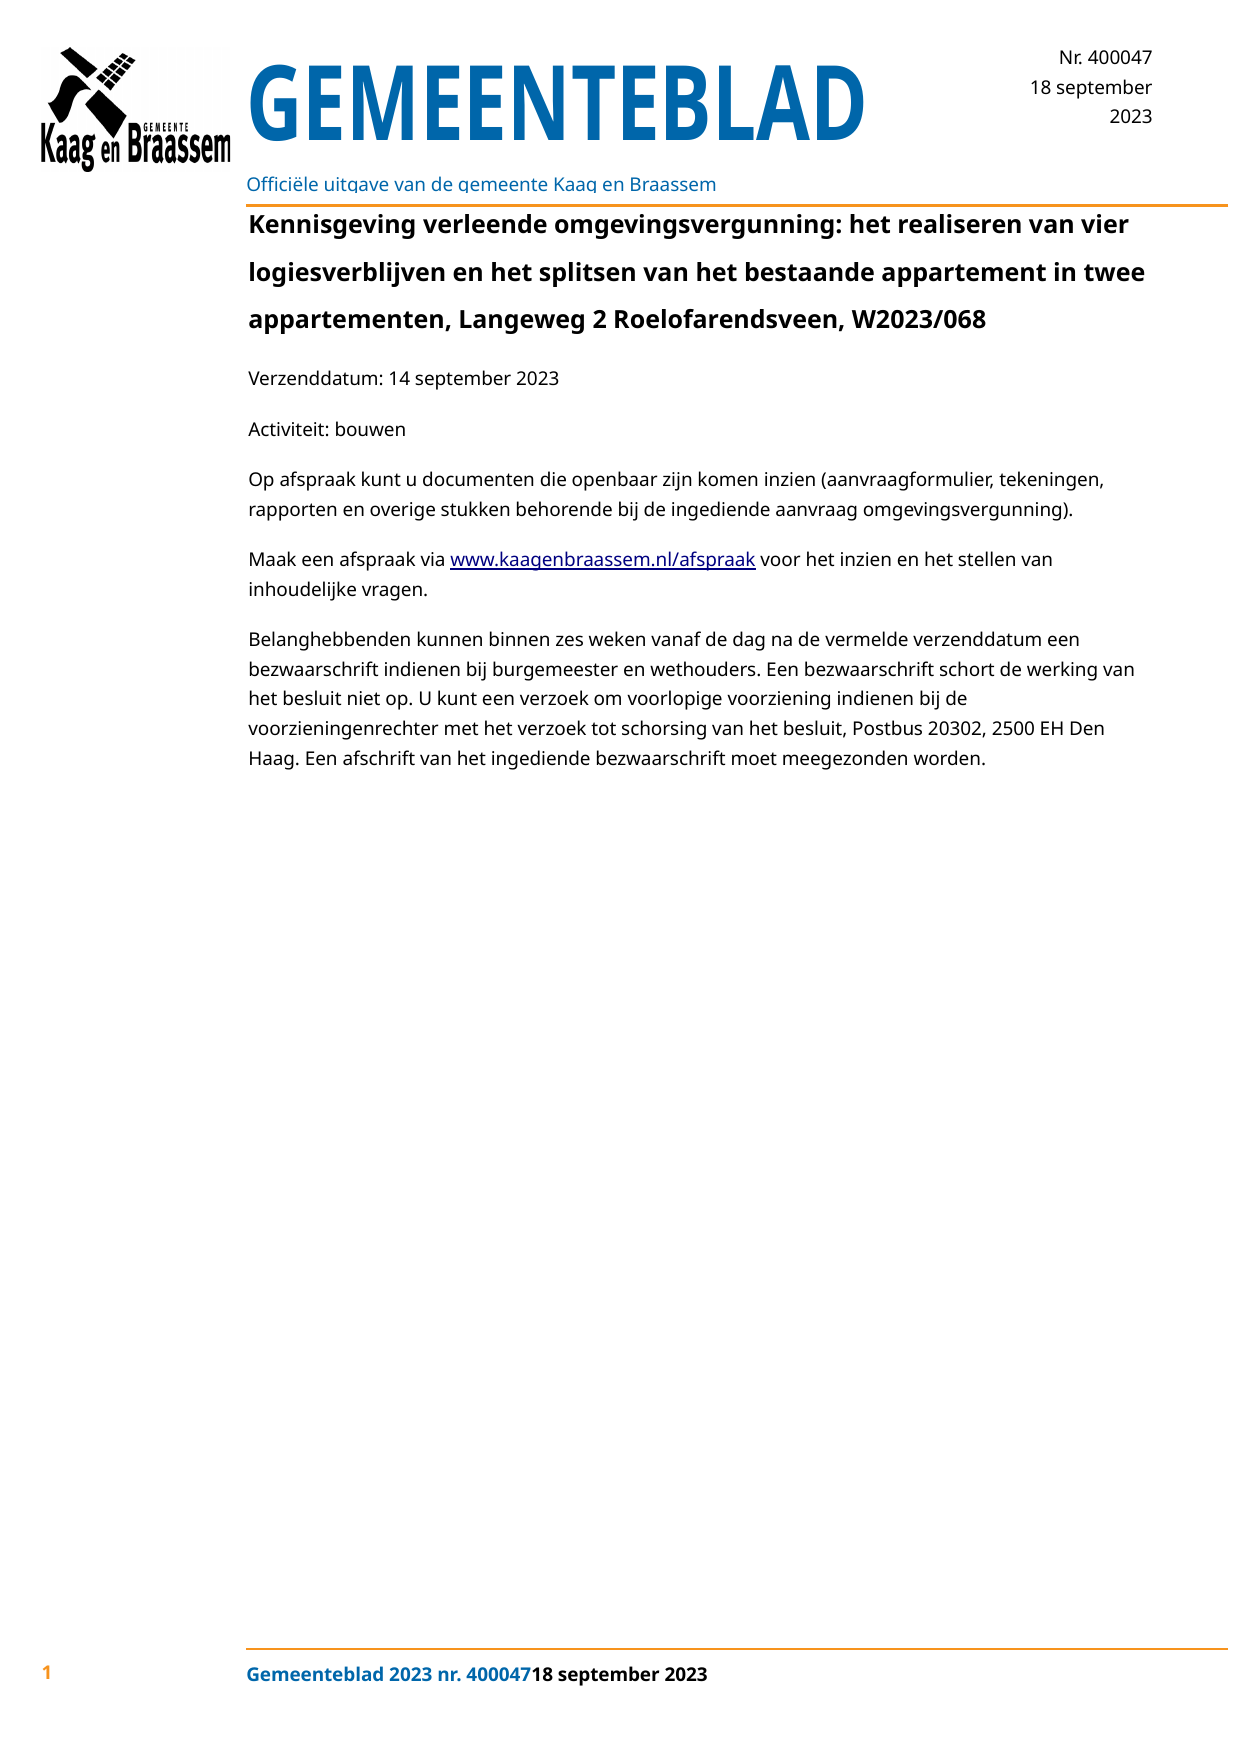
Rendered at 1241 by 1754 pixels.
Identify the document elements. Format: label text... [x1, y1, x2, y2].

text Maak een afspraak via www.kaagenbraassem.nl/afspraak voor het inzien en het stellen van inhoudelijke vragen. [248, 546, 1152, 602]
text Verzenddatum: 14 september 2023 [248, 366, 1152, 391]
text Kennisgeving verleende omgevingsvergunning: het realiseren van vier logiesverblijven en het splitsen van het bestaande appartement in twee appartementen, Langeweg 2 Roelofarendsveen, W2023/068 [248, 207, 1152, 336]
text Belanghebbenden kunnen binnen zes weken vanaf de dag na de vermelde verzenddatum een bezwaarschrift indienen bij burgemeester en wethouders. Een bezwaarschrift schort de werking van het besluit niet op. U kunt een verzoek om voorlopige voorziening indienen bij de voorzieningenrechter met het verzoek tot schorsing van het besluit, Postbus 20302, 2500 EH Den Haag. Een afschrift van het ingediende bezwaarschrift moet meegezonden worden. [248, 626, 1152, 770]
text Op afspraak kunt u documenten die openbaar zijn komen inzien (aanvraagformulier, tekeningen, rapporten en overige stukken behorende bij de ingediende aanvraag omgevingsvergunning). [248, 466, 1152, 522]
text Activiteit: bouwen [248, 416, 1152, 442]
picture [41, 47, 231, 172]
